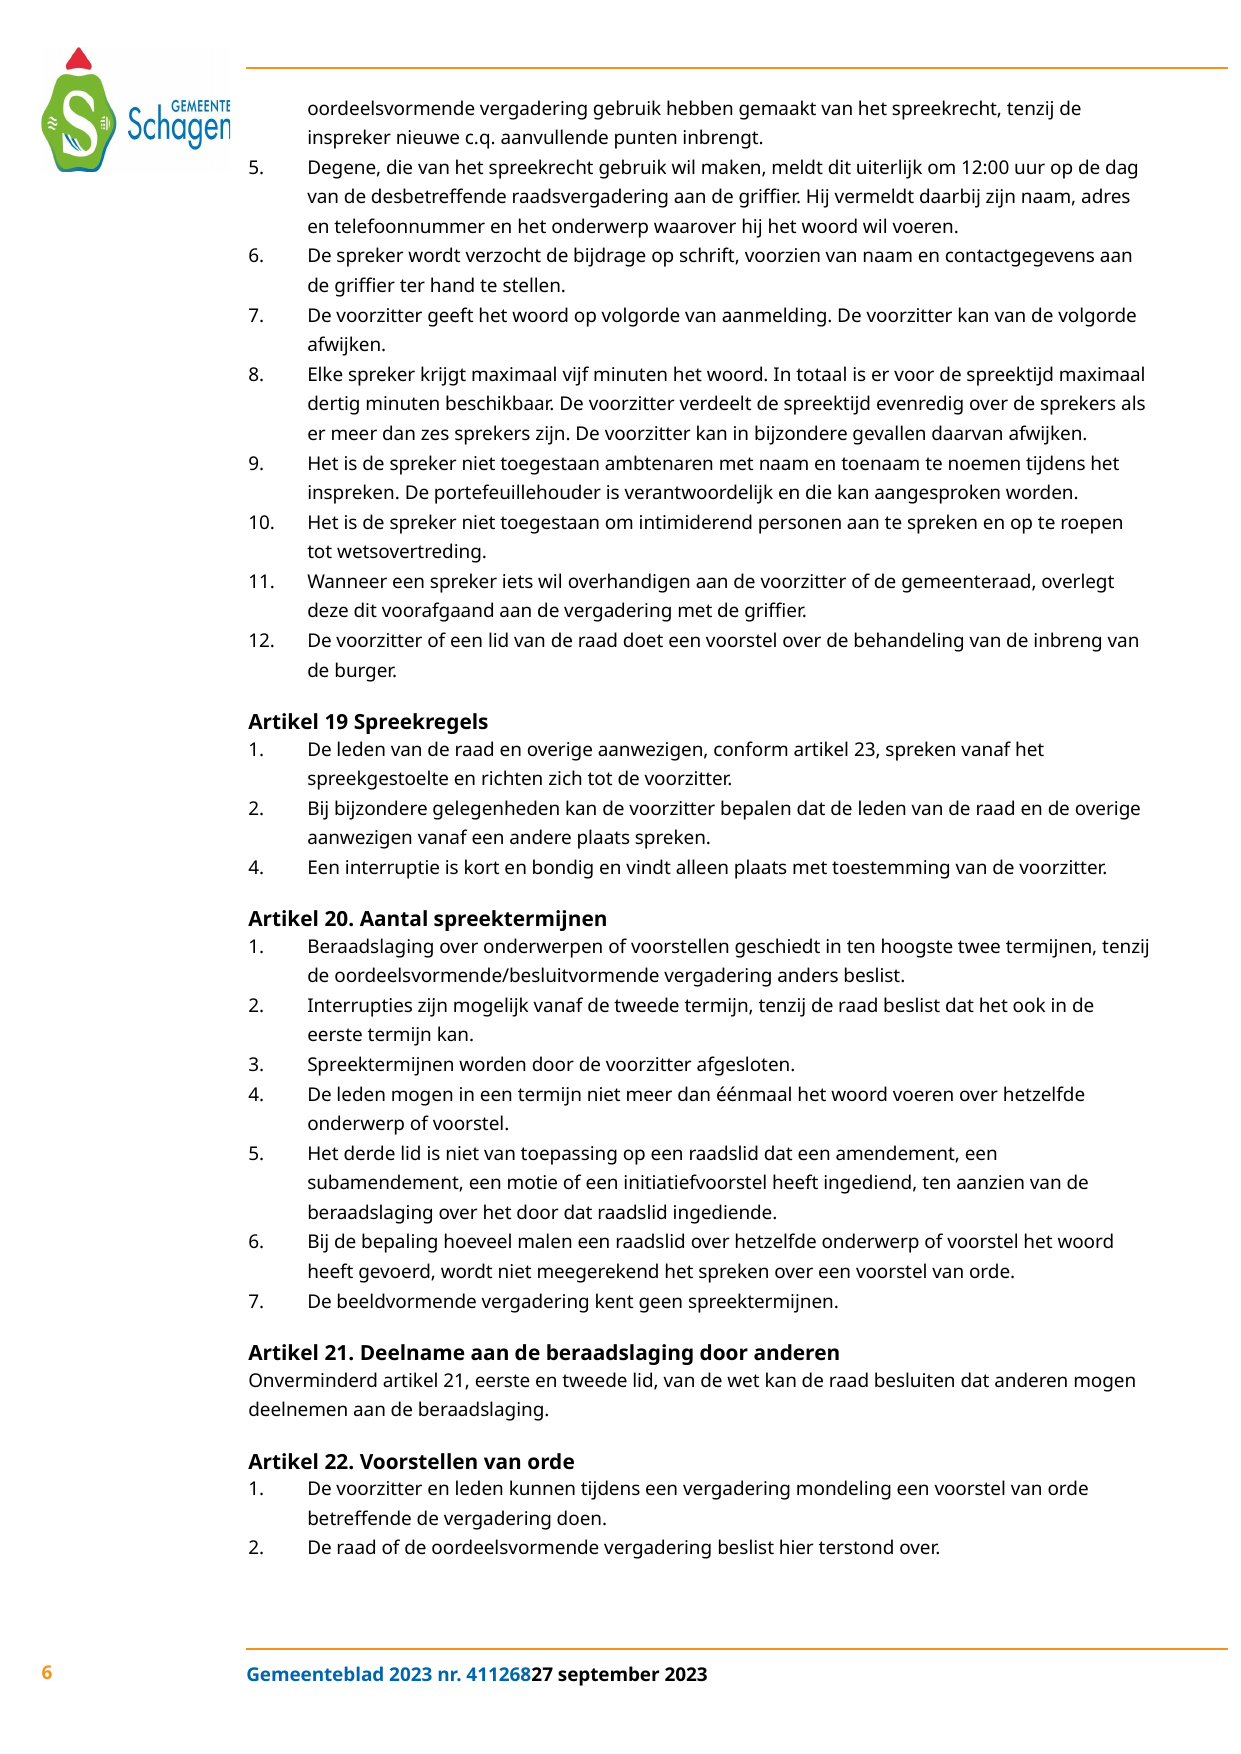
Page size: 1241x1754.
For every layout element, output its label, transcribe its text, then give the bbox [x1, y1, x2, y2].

list Interrupties zijn mogelijk vanaf de tweede termijn, tenzij de raad beslist dat het ook in de eerste termijn kan. [248, 992, 1152, 1047]
list Degene, die van het spreekrecht gebruik wil maken, meldt dit uiterlijk om 12:00 uur op de dag van de desbetreffende raadsvergadering aan de griffier. Hij vermeldt daarbij zijn naam, adres en telefoonnummer en het onderwerp waarover hij het woord wil voeren. [248, 154, 1152, 239]
list Het derde lid is niet van toepassing op een raadslid dat een amendement, een subamendement, een motie of een initiatiefvoorstel heeft ingediend, ten aanzien van de beraadslaging over het door dat raadslid ingediende. [248, 1140, 1152, 1225]
list Het is de spreker niet toegestaan ambtenaren met naam en toenaam te noemen tijdens het inspreken. De portefeuillehouder is verantwoordelijk en die kan aangesproken worden. [248, 450, 1152, 505]
text Artikel 19 Spreekregels [248, 707, 1152, 736]
list De voorzitter geeft het woord op volgorde van aanmelding. De voorzitter kan van de volgorde afwijken. [248, 302, 1152, 357]
list Een interruptie is kort en bondig en vindt alleen plaats met toestemming van de voorzitter. [248, 854, 1152, 880]
list De beeldvormende vergadering kent geen spreektermijnen. [248, 1288, 1152, 1314]
list De leden van de raad en overige aanwezigen, conform artikel 23, spreken vanaf het spreekgestoelte en richten zich tot de voorzitter. [248, 736, 1152, 791]
text Artikel 21. Deelname aan de beraadslaging door anderen [248, 1338, 1152, 1367]
list Elke spreker krijgt maximaal vijf minuten het woord. In totaal is er voor de spreektijd maximaal dertig minuten beschikbaar. De voorzitter verdeelt de spreektijd evenredig over de sprekers als er meer dan zes sprekers zijn. De voorzitter kan in bijzondere gevallen daarvan afwijken. [248, 361, 1152, 446]
text Onverminderd artikel 21, eerste en tweede lid, van de wet kan de raad besluiten dat anderen mogen deelnemen aan de beraadslaging. [248, 1367, 1152, 1422]
picture [41, 47, 231, 172]
list Bij bijzondere gelegenheden kan de voorzitter bepalen dat de leden van de raad en de overige aanwezigen vanaf een andere plaats spreken. [248, 795, 1152, 850]
list De spreker wordt verzocht de bijdrage op schrift, voorzien van naam en contactgegevens aan de griffier ter hand te stellen. [248, 243, 1152, 298]
list oordeelsvormende vergadering gebruik hebben gemaakt van het spreekrecht, tenzij de inspreker nieuwe c.q. aanvullende punten inbrengt. [248, 95, 1152, 150]
list Beraadslaging over onderwerpen of voorstellen geschiedt in ten hoogste twee termijnen, tenzij de oordeelsvormende/besluitvormende vergadering anders beslist. [248, 933, 1152, 988]
list Bij de bepaling hoeveel malen een raadslid over hetzelfde onderwerp of voorstel het woord heeft gevoerd, wordt niet meegerekend het spreken over een voorstel van orde. [248, 1229, 1152, 1284]
text Artikel 20. Aantal spreektermijnen [248, 904, 1152, 933]
list De leden mogen in een termijn niet meer dan éénmaal het woord voeren over hetzelfde onderwerp of voorstel. [248, 1081, 1152, 1136]
list Spreektermijnen worden door de voorzitter afgesloten. [248, 1051, 1152, 1077]
list De raad of de oordeelsvormende vergadering beslist hier terstond over. [248, 1534, 1152, 1560]
text Artikel 22. Voorstellen van orde [248, 1447, 1152, 1475]
list Wanneer een spreker iets wil overhandigen aan de voorzitter of de gemeenteraad, overlegt deze dit voorafgaand aan de vergadering met de griffier. [248, 568, 1152, 623]
list Het is de spreker niet toegestaan om intimiderend personen aan te spreken en op te roepen tot wetsovertreding. [248, 509, 1152, 564]
list De voorzitter of een lid van de raad doet een voorstel over de behandeling van de inbreng van de burger. [248, 627, 1152, 683]
list De voorzitter en leden kunnen tijdens een vergadering mondeling een voorstel van orde betreffende de vergadering doen. [248, 1475, 1152, 1531]
